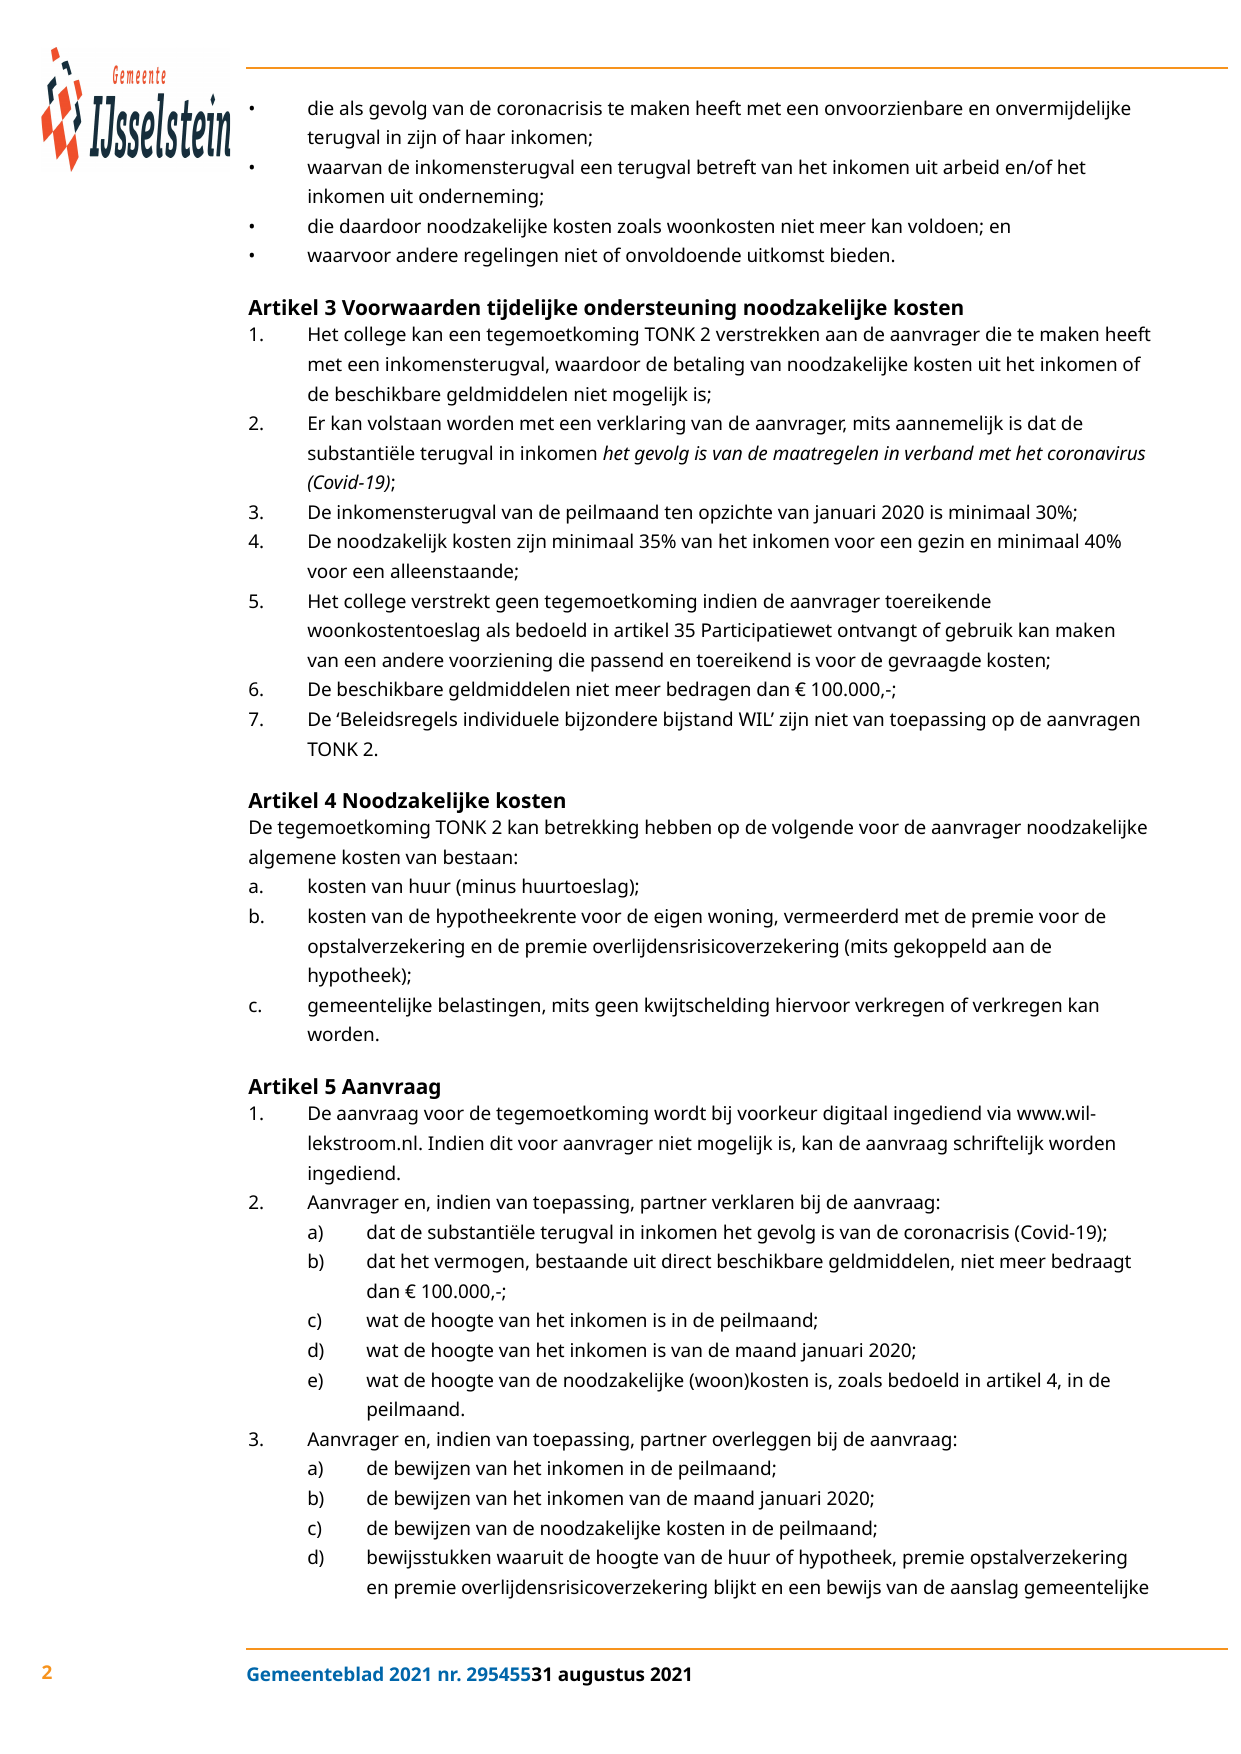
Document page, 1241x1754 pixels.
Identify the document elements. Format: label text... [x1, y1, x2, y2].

text Artikel 3 Voorwaarden tijdelijke ondersteuning noodzakelijke kosten [248, 293, 1152, 322]
list dat het vermogen, bestaande uit direct beschikbare geldmiddelen, niet meer bedraagt dan € 100.000,-; [307, 1248, 1152, 1304]
text Artikel 5 Aanvraag [248, 1072, 1152, 1101]
list Er kan volstaan worden met een verklaring van de aanvrager, mits aannemelijk is dat de substantiële terugval in inkomen het gevolg is van de maatregelen in verband met het coronavirus (Covid-19); [248, 410, 1152, 495]
list wat de hoogte van de noodzakelijke (woon)kosten is, zoals bedoeld in artikel 4, in de peilmaand. [307, 1367, 1152, 1422]
list Aanvrager en, indien van toepassing, partner overleggen bij de aanvraag: [248, 1426, 1152, 1452]
list de bewijzen van het inkomen van de maand januari 2020; [307, 1485, 1152, 1511]
list De beschikbare geldmiddelen niet meer bedragen dan € 100.000,-; [248, 677, 1152, 702]
list Het college verstrekt geen tegemoetkoming indien de aanvrager toereikende woonkostentoeslag als bedoeld in artikel 35 Participatiewet ontvangt of gebruik kan maken van een andere voorziening die passend en toereikend is voor de gevraagde kosten; [248, 588, 1152, 673]
list bewijsstukken waaruit de hoogte van de huur of hypotheek, premie opstalverzekering en premie overlijdensrisicoverzekering blijkt en een bewijs van de aanslag gemeentelijke [307, 1544, 1152, 1599]
list die daardoor noodzakelijke kosten zoals woonkosten niet meer kan voldoen; en [248, 213, 1152, 239]
text De tegemoetkoming TONK 2 kan betrekking hebben op de volgende voor de aanvrager noodzakelijke algemene kosten van bestaan: [248, 814, 1152, 870]
list de bewijzen van het inkomen in de peilmaand; [307, 1456, 1152, 1481]
list kosten van huur (minus huurtoeslag); [248, 874, 1152, 899]
list De inkomensterugval van de peilmaand ten opzichte van januari 2020 is minimaal 30%; [248, 499, 1152, 525]
list wat de hoogte van het inkomen is in de peilmaand; [307, 1308, 1152, 1333]
text Artikel 4 Noodzakelijke kosten [248, 786, 1152, 814]
list Aanvrager en, indien van toepassing, partner verklaren bij de aanvraag: [248, 1189, 1152, 1215]
list De ‘Beleidsregels individuele bijzondere bijstand WIL’ zijn niet van toepassing op de aanvragen TONK 2. [248, 706, 1152, 761]
list gemeentelijke belastingen, mits geen kwijtschelding hiervoor verkregen of verkregen kan worden. [248, 992, 1152, 1047]
list Het college kan een tegemoetkoming TONK 2 verstrekken aan de aanvrager die te maken heeft met een inkomensterugval, waardoor de betaling van noodzakelijke kosten uit het inkomen of de beschikbare geldmiddelen niet mogelijk is; [248, 322, 1152, 406]
list wat de hoogte van het inkomen is van de maand januari 2020; [307, 1337, 1152, 1363]
list die als gevolg van de coronacrisis te maken heeft met een onvoorzienbare en onvermijdelijke terugval in zijn of haar inkomen; [248, 95, 1152, 150]
picture [41, 47, 231, 172]
list waarvan de inkomensterugval een terugval betreft van het inkomen uit arbeid en/of het inkomen uit onderneming; [248, 154, 1152, 209]
list kosten van de hypotheekrente voor de eigen woning, vermeerderd met de premie voor de opstalverzekering en de premie overlijdensrisicoverzekering (mits gekoppeld aan de hypotheek); [248, 903, 1152, 988]
list de bewijzen van de noodzakelijke kosten in de peilmaand; [307, 1515, 1152, 1540]
list waarvoor andere regelingen niet of onvoldoende uitkomst bieden. [248, 243, 1152, 268]
list dat de substantiële terugval in inkomen het gevolg is van de coronacrisis (Covid-19); [307, 1219, 1152, 1244]
list De noodzakelijk kosten zijn minimaal 35% van het inkomen voor een gezin en minimaal 40% voor een alleenstaande; [248, 529, 1152, 584]
list De aanvraag voor de tegemoetkoming wordt bij voorkeur digitaal ingediend via www.wil-lekstroom.nl. Indien dit voor aanvrager niet mogelijk is, kan de aanvraag schriftelijk worden ingediend. [248, 1101, 1152, 1185]
